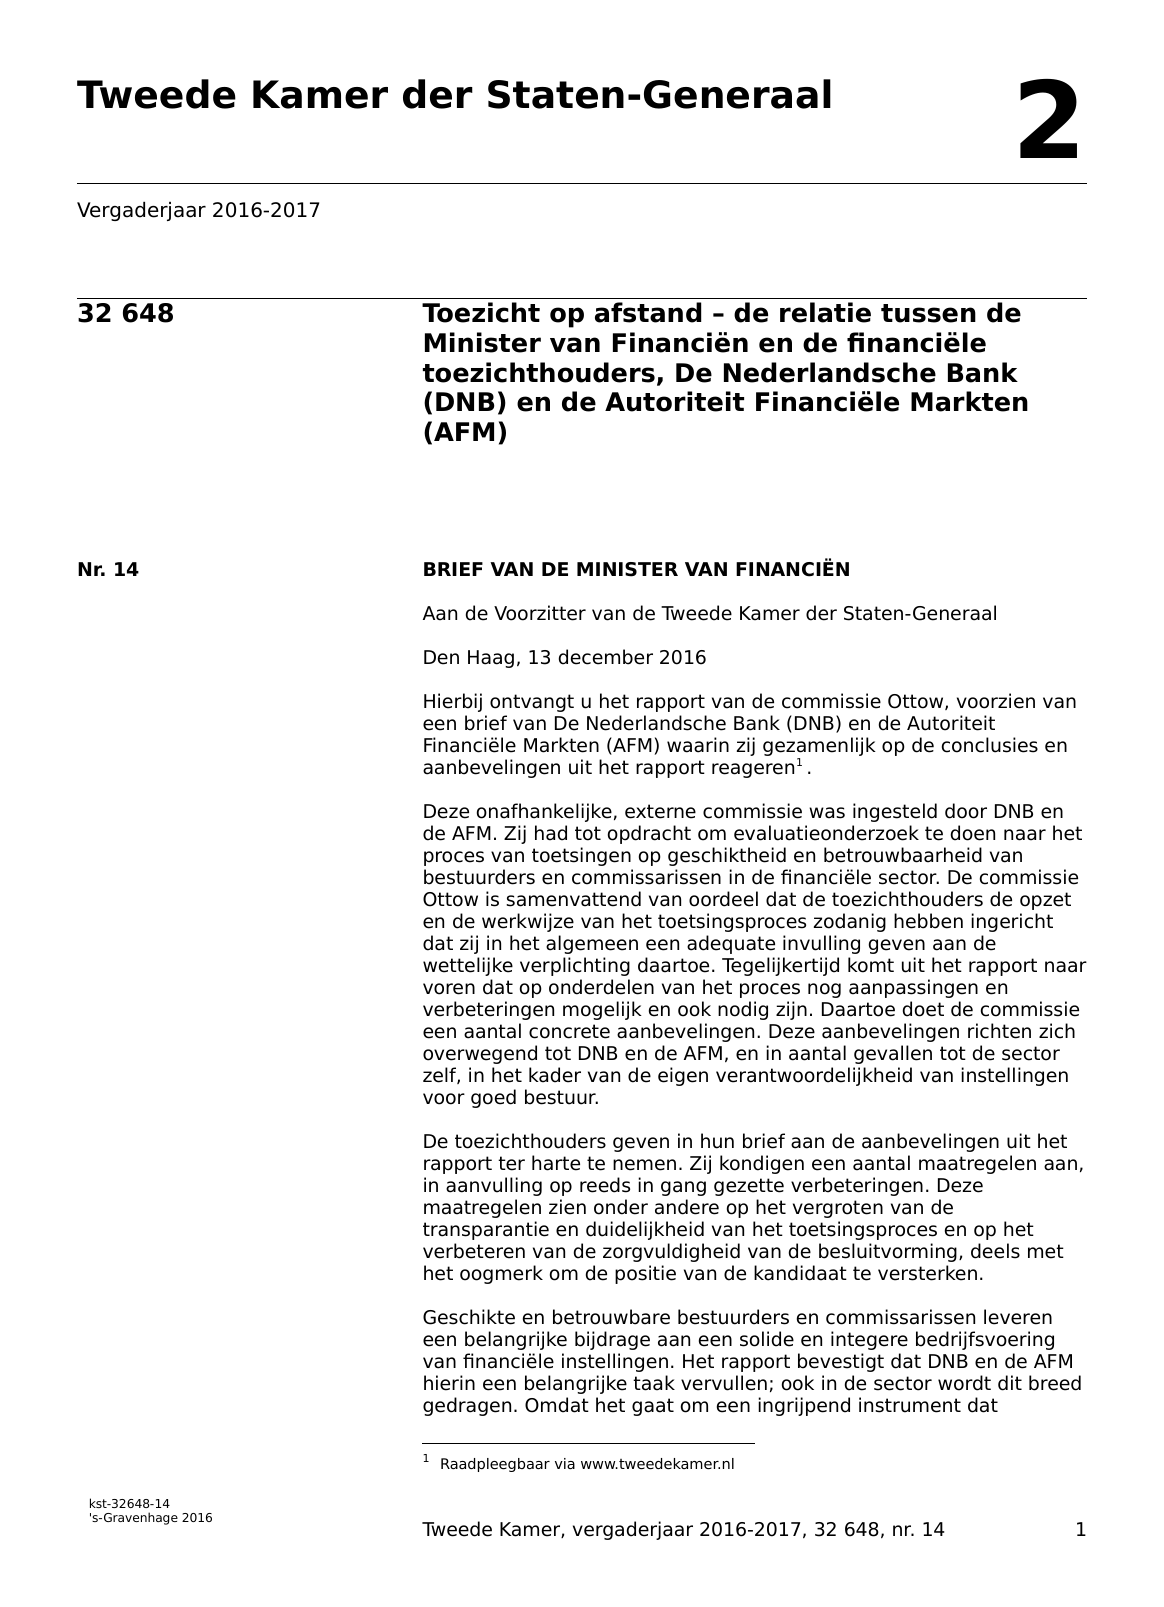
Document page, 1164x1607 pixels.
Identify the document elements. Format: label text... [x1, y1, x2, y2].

table_header Tweede Kamer der Staten-Generaal [77, 59, 886, 183]
text Deze onafhankelijke, externe commissie was ingesteld door DNB en de AFM. Zij had tot opdracht om evaluatieonderzoek te doen naar het proces van toetsingen op geschiktheid en betrouwbaarheid van bestuurders en commissarissen in de financiële sector. De commissie Ottow is samenvattend van oordeel dat de toezichthouders de opzet en de werkwijze van het toetsingsproces zodanig hebben ingericht dat zij in het algemeen een adequate invulling geven aan de wettelijke verplichting daartoe. Tegelijkertijd komt uit het rapport naar voren dat op onderdelen van het proces nog aanpassingen en verbeteringen mogelijk en ook nodig zijn. Daartoe doet de commissie een aantal concrete aanbevelingen. Deze aanbevelingen richten zich overwegend tot DNB en de AFM, en in aantal gevallen tot de sector zelf, in het kader van de eigen verantwoordelijkheid van instellingen voor goed bestuur. [422, 801, 1087, 1109]
text kst-32648-14 [88, 1497, 323, 1511]
text Hierbij ontvangt u het rapport van de commissie Ottow, voorzien van een brief van De Nederlandsche Bank (DNB) en de Autoriteit Financiële Markten (AFM) waarin zij gezamenlijk op de conclusies en aanbevelingen uit het rapport reageren. [422, 691, 1087, 779]
table_cell Vergaderjaar 2016-2017 [77, 184, 1087, 298]
text Geschikte en betrouwbare bestuurders en commissarissen leveren een belangrijke bijdrage aan een solide en integere bedrijfsvoering van financiële instellingen. Het rapport bevestigt dat DNB en de AFM hierin een belangrijke taak vervullen; ook in de sector wordt dit breed gedragen. Omdat het gaat om een ingrijpend instrument dat [422, 1307, 1087, 1417]
text Raadpleegbaar via www.tweedekamer.nl [422, 1452, 1087, 1474]
text 's-Gravenhage 2016 [88, 1511, 323, 1525]
subtitle 32 648 Toezicht op afstand – de relatie tussen de Minister van Financiën en de financiële toezichthouders, De Nederlandsche Bank (DNB) en de Autoriteit Financiële Markten (AFM) [77, 299, 1087, 447]
subtitle Nr. 14 BRIEF VAN DE MINISTER VAN FINANCIËN [77, 558, 1087, 580]
text Den Haag, 13 december 2016 [422, 647, 1087, 669]
text Aan de Voorzitter van de Tweede Kamer der Staten-Generaal [422, 603, 1087, 624]
text De toezichthouders geven in hun brief aan de aanbevelingen uit het rapport ter harte te nemen. Zij kondigen een aantal maatregelen aan, in aanvulling op reeds in gang gezette verbeteringen. Deze maatregelen zien onder andere op het vergroten van de transparantie en duidelijkheid van het toetsingsproces en op het verbeteren van de zorgvuldigheid van de besluitvorming, deels met het oogmerk om de positie van de kandidaat te versterken. [422, 1131, 1087, 1285]
table_header 2 [886, 59, 1087, 183]
